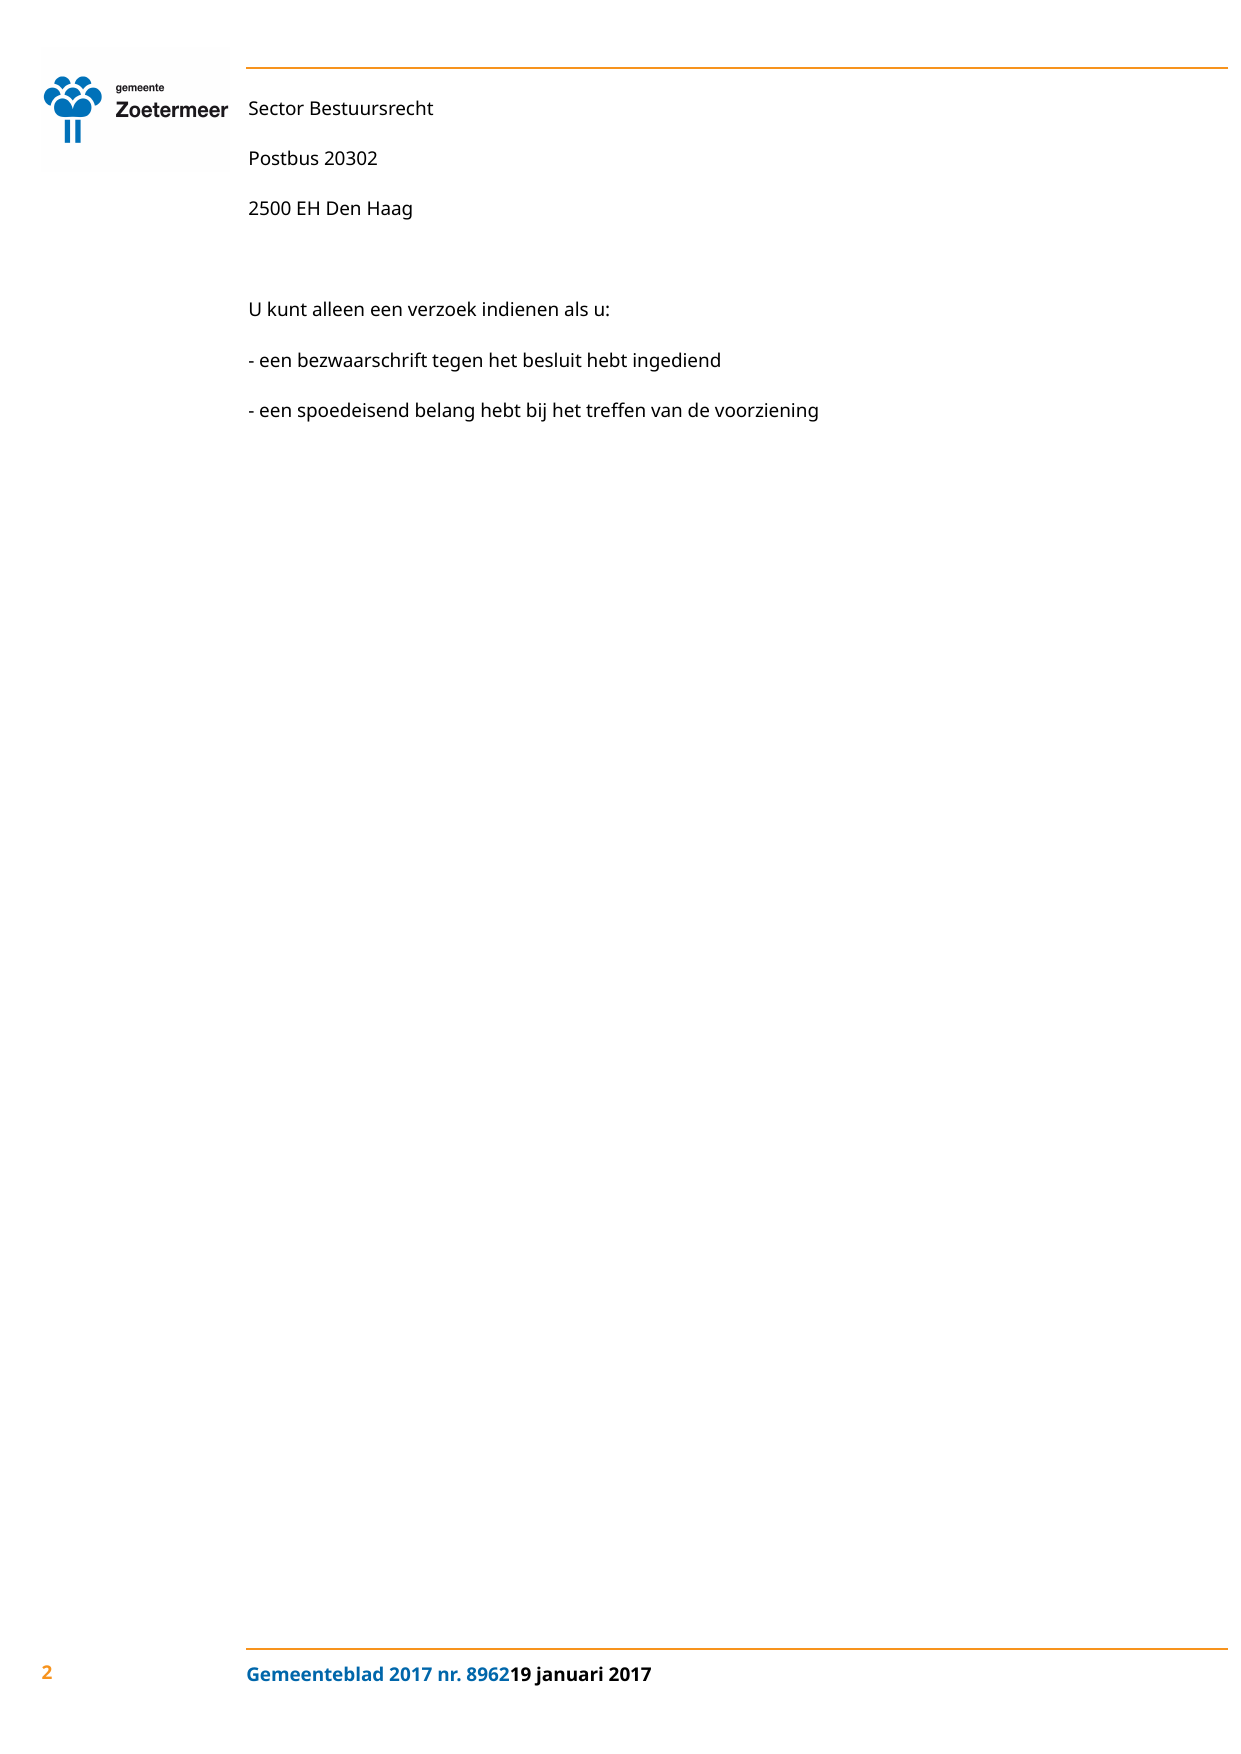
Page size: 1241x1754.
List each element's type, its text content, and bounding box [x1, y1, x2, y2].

text 2500 EH Den Haag [248, 196, 1152, 221]
text - een spoedeisend belang hebt bij het treffen van de voorziening [248, 397, 1152, 423]
text - een bezwaarschrift tegen het besluit hebt ingediend [248, 347, 1152, 373]
text U kunt alleen een verzoek indienen als u: [248, 296, 1152, 322]
text Sector Bestuursrecht [248, 95, 1152, 121]
picture [41, 47, 231, 172]
text Postbus 20302 [248, 145, 1152, 171]
